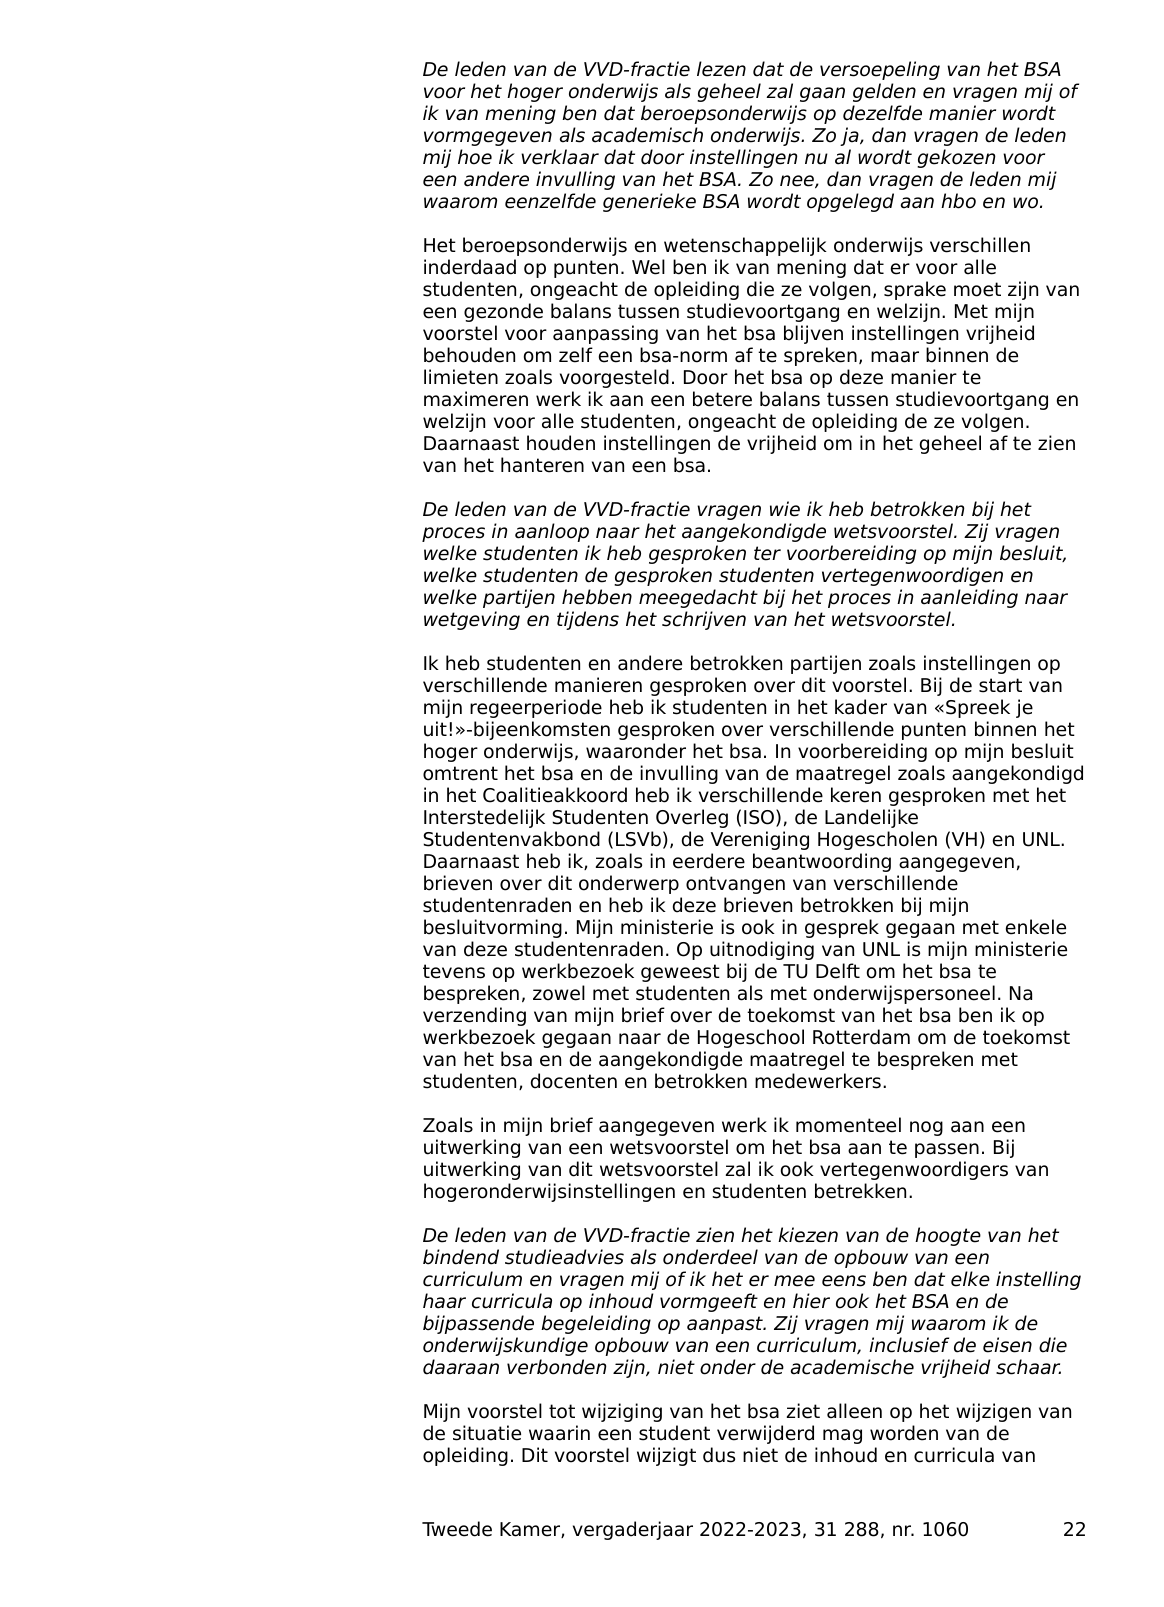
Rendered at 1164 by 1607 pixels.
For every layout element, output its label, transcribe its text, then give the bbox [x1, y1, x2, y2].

text Zoals in mijn brief aangegeven werk ik momenteel nog aan een uitwerking van een wetsvoorstel om het bsa aan te passen. Bij uitwerking van dit wetsvoorstel zal ik ook vertegenwoordigers van hogeronderwijsinstellingen en studenten betrekken. [422, 1115, 1087, 1203]
text Het beroepsonderwijs en wetenschappelijk onderwijs verschillen inderdaad op punten. Wel ben ik van mening dat er voor alle studenten, ongeacht de opleiding die ze volgen, sprake moet zijn van een gezonde balans tussen studievoortgang en welzijn. Met mijn voorstel voor aanpassing van het bsa blijven instellingen vrijheid behouden om zelf een bsa-norm af te spreken, maar binnen de limieten zoals voorgesteld. Door het bsa op deze manier te maximeren werk ik aan een betere balans tussen studievoortgang en welzijn voor alle studenten, ongeacht de opleiding de ze volgen. Daarnaast houden instellingen de vrijheid om in het geheel af te zien van het hanteren van een bsa. [422, 235, 1087, 477]
text Ik heb studenten en andere betrokken partijen zoals instellingen op verschillende manieren gesproken over dit voorstel. Bij de start van mijn regeerperiode heb ik studenten in het kader van «Spreek je uit!»-bijeenkomsten gesproken over verschillende punten binnen het hoger onderwijs, waaronder het bsa. In voorbereiding op mijn besluit omtrent het bsa en de invulling van de maatregel zoals aangekondigd in het Coalitieakkoord heb ik verschillende keren gesproken met het Interstedelijk Studenten Overleg (ISO), de Landelijke Studentenvakbond (LSVb), de Vereniging Hogescholen (VH) en UNL. Daarnaast heb ik, zoals in eerdere beantwoording aangegeven, brieven over dit onderwerp ontvangen van verschillende studentenraden en heb ik deze brieven betrokken bij mijn besluitvorming. Mijn ministerie is ook in gesprek gegaan met enkele van deze studentenraden. Op uitnodiging van UNL is mijn ministerie tevens op werkbezoek geweest bij de TU Delft om het bsa te bespreken, zowel met studenten als met onderwijspersoneel. Na verzending van mijn brief over de toekomst van het bsa ben ik op werkbezoek gegaan naar de Hogeschool Rotterdam om de toekomst van het bsa en de aangekondigde maatregel te bespreken met studenten, docenten en betrokken medewerkers. [422, 653, 1087, 1093]
text De leden van de VVD-fractie vragen wie ik heb betrokken bij het proces in aanloop naar het aangekondigde wetsvoorstel. Zij vragen welke studenten ik heb gesproken ter voorbereiding op mijn besluit, welke studenten de gesproken studenten vertegenwoordigen en welke partijen hebben meegedacht bij het proces in aanleiding naar wetgeving en tijdens het schrijven van het wetsvoorstel. [422, 499, 1087, 631]
text Mijn voorstel tot wijziging van het bsa ziet alleen op het wijzigen van de situatie waarin een student verwijderd mag worden van de opleiding. Dit voorstel wijzigt dus niet de inhoud en curricula van [422, 1401, 1087, 1467]
text De leden van de VVD-fractie lezen dat de versoepeling van het BSA voor het hoger onderwijs als geheel zal gaan gelden en vragen mij of ik van mening ben dat beroepsonderwijs op dezelfde manier wordt vormgegeven als academisch onderwijs. Zo ja, dan vragen de leden mij hoe ik verklaar dat door instellingen nu al wordt gekozen voor een andere invulling van het BSA. Zo nee, dan vragen de leden mij waarom eenzelfde generieke BSA wordt opgelegd aan hbo en wo. [422, 59, 1087, 213]
text De leden van de VVD-fractie zien het kiezen van de hoogte van het bindend studieadvies als onderdeel van de opbouw van een curriculum en vragen mij of ik het er mee eens ben dat elke instelling haar curricula op inhoud vormgeeft en hier ook het BSA en de bijpassende begeleiding op aanpast. Zij vragen mij waarom ik de onderwijskundige opbouw van een curriculum, inclusief de eisen die daaraan verbonden zijn, niet onder de academische vrijheid schaar. [422, 1225, 1087, 1379]
